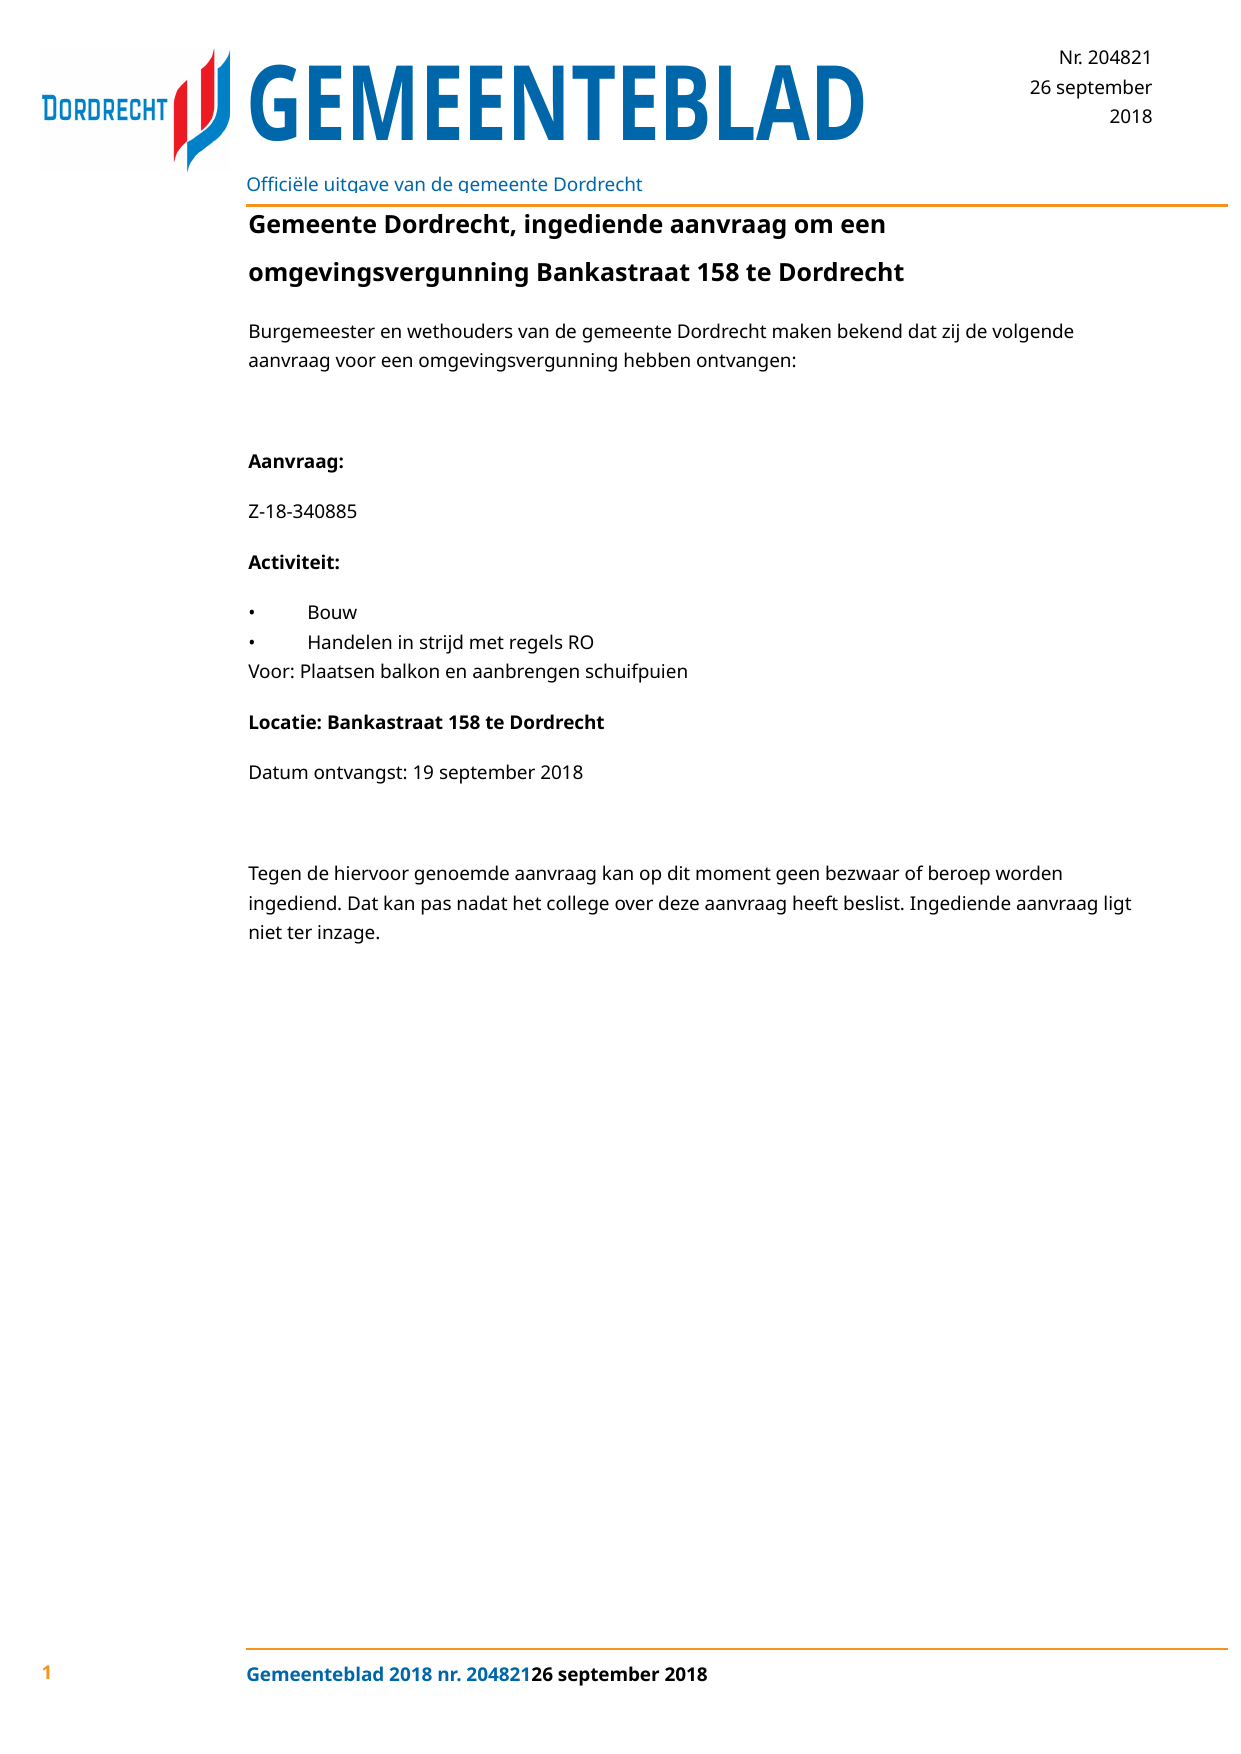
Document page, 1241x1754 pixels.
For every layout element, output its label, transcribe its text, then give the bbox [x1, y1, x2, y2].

text Voor: Plaatsen balkon en aanbrengen schuifpuien [248, 659, 1152, 684]
text Aanvraag: [248, 448, 1152, 474]
text Activiteit: [248, 549, 1152, 575]
list Handelen in strijd met regels RO [248, 629, 1152, 655]
text Burgemeester en wethouders van de gemeente Dordrecht maken bekend dat zij de volgende aanvraag voor een omgevingsvergunning hebben ontvangen: [248, 318, 1152, 373]
text Tegen de hiervoor genoemde aanvraag kan op dit moment geen bezwaar of beroep worden ingediend. Dat kan pas nadat het college over deze aanvraag heeft beslist. Ingediende aanvraag ligt niet ter inzage. [248, 860, 1152, 945]
text Datum ontvangst: 19 september 2018 [248, 759, 1152, 785]
list Bouw [248, 599, 1152, 625]
text Gemeente Dordrecht, ingediende aanvraag om een omgevingsvergunning Bankastraat 158 te Dordrecht [248, 207, 1152, 288]
text Z-18-340885 [248, 499, 1152, 524]
text Locatie: Bankastraat 158 te Dordrecht [248, 709, 1152, 735]
picture [41, 47, 231, 172]
